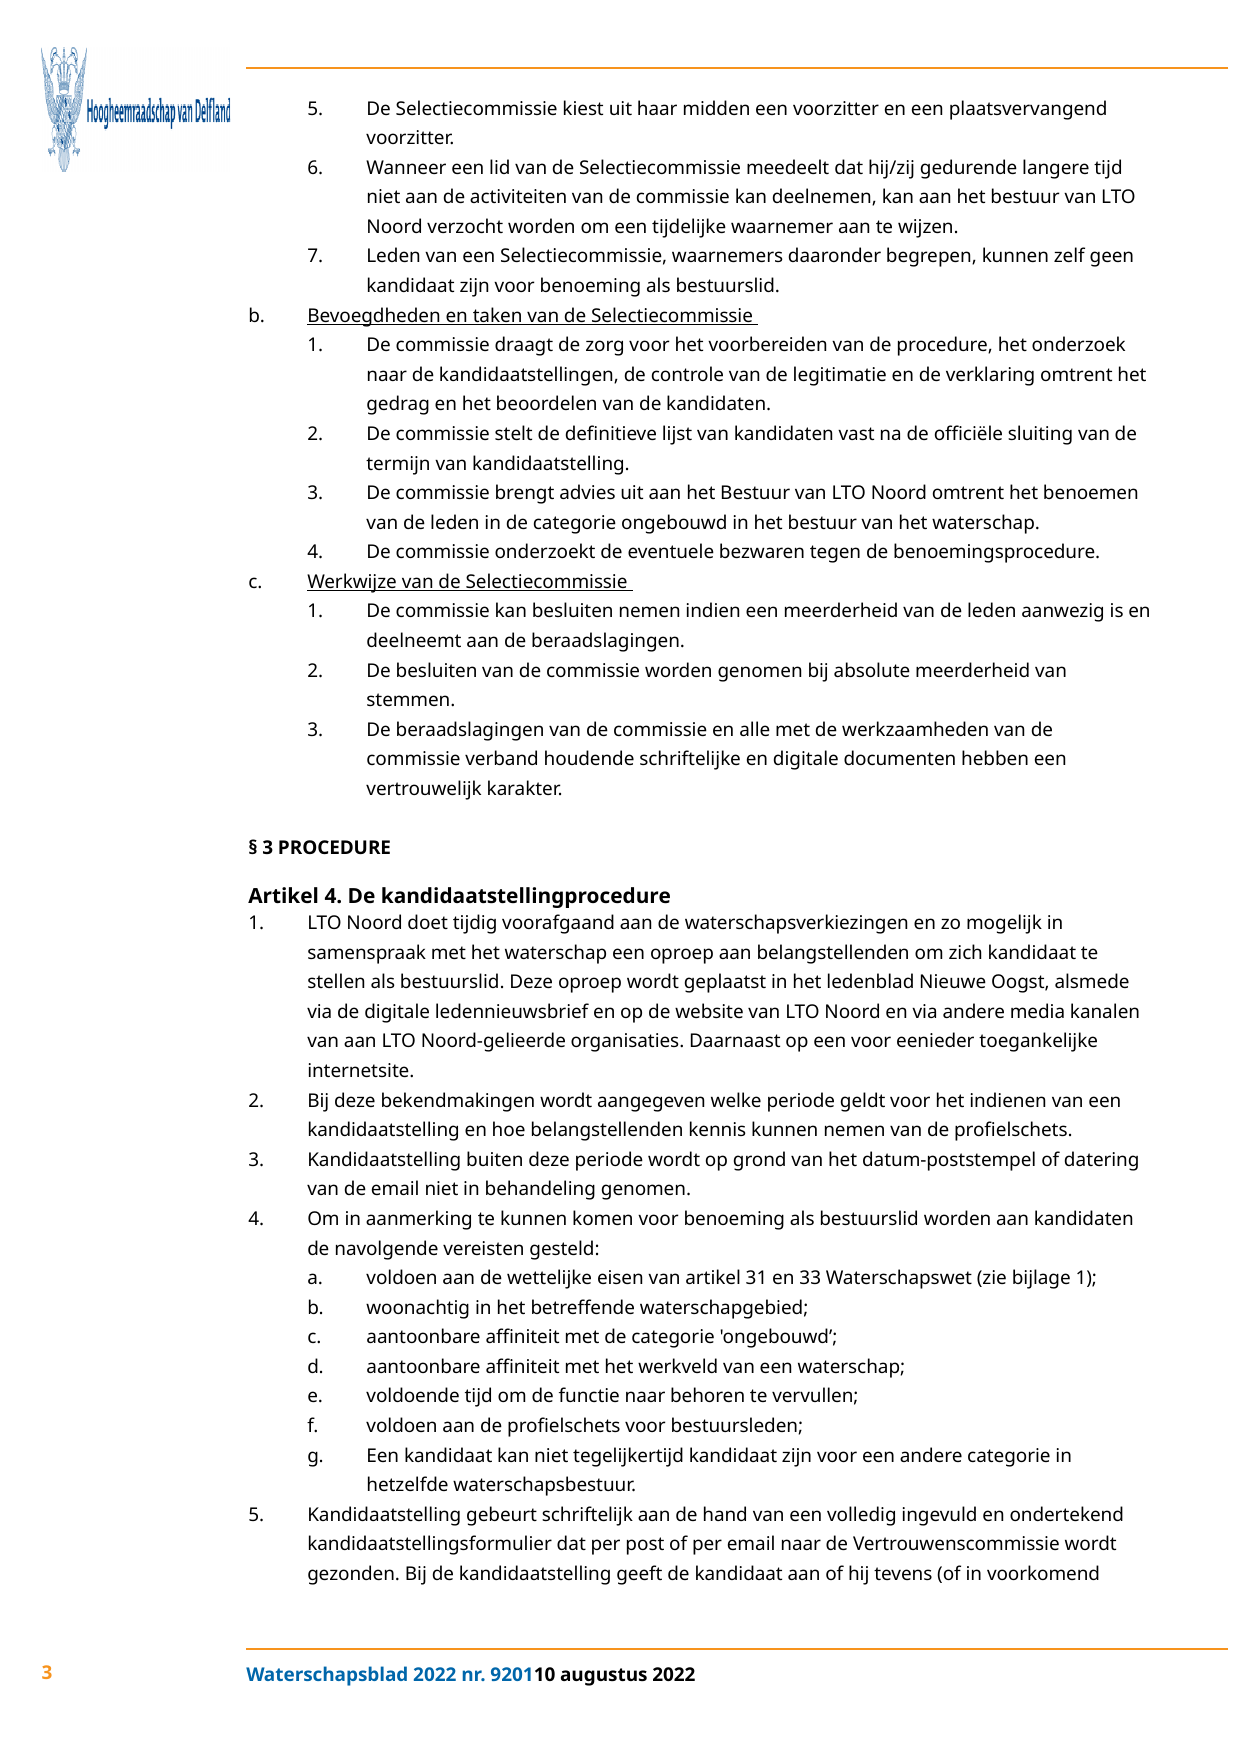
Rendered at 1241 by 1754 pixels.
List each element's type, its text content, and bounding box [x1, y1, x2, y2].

list Een kandidaat kan niet tegelijkertijd kandidaat zijn voor een andere categorie in hetzelfde waterschapsbestuur. [307, 1442, 1152, 1497]
list Bij deze bekendmakingen wordt aangegeven welke periode geldt voor het indienen van een kandidaatstelling en hoe belangstellenden kennis kunnen nemen van de profielschets. [248, 1087, 1152, 1142]
list aantoonbare affiniteit met de categorie 'ongebouwd’; [307, 1323, 1152, 1349]
list voldoende tijd om de functie naar behoren te vervullen; [307, 1383, 1152, 1408]
list Bevoegdheden en taken van de Selectiecommissie [248, 302, 1152, 328]
list Werkwijze van de Selectiecommissie [248, 568, 1152, 594]
list Leden van een Selectiecommissie, waarnemers daaronder begrepen, kunnen zelf geen kandidaat zijn voor benoeming als bestuurslid. [307, 243, 1152, 298]
list De commissie brengt advies uit aan het Bestuur van LTO Noord omtrent het benoemen van de leden in de categorie ongebouwd in het bestuur van het waterschap. [307, 479, 1152, 535]
list Kandidaatstelling buiten deze periode wordt op grond van het datum-poststempel of datering van de email niet in behandeling genomen. [248, 1146, 1152, 1201]
text § 3 PROCEDURE [248, 834, 1152, 860]
text Artikel 4. De kandidaatstellingprocedure [248, 881, 1152, 909]
list Om in aanmerking te kunnen komen voor benoeming als bestuurslid worden aan kandidaten de navolgende vereisten gesteld: [248, 1205, 1152, 1261]
list De besluiten van de commissie worden genomen bij absolute meerderheid van stemmen. [307, 657, 1152, 712]
list woonachtig in het betreffende waterschapgebied; [307, 1294, 1152, 1320]
list De Selectiecommissie kiest uit haar midden een voorzitter en een plaatsvervangend voorzitter. [307, 95, 1152, 150]
list LTO Noord doet tijdig voorafgaand aan de waterschapsverkiezingen en zo mogelijk in samenspraak met het waterschap een oproep aan belangstellenden om zich kandidaat te stellen als bestuurslid. Deze oproep wordt geplaatst in het ledenblad Nieuwe Oogst, alsmede via de digitale ledennieuwsbrief en op de website van LTO Noord en via andere media kanalen van aan LTO Noord-gelieerde organisaties. Daarnaast op een voor eenieder toegankelijke internetsite. [248, 909, 1152, 1083]
list De commissie onderzoekt de eventuele bezwaren tegen de benoemingsprocedure. [307, 538, 1152, 564]
list De commissie kan besluiten nemen indien een meerderheid van de leden aanwezig is en deelneemt aan de beraadslagingen. [307, 598, 1152, 653]
list De beraadslagingen van de commissie en alle met de werkzaamheden van de commissie verband houdende schriftelijke en digitale documenten hebben een vertrouwelijk karakter. [307, 716, 1152, 801]
list Kandidaatstelling gebeurt schriftelijk aan de hand van een volledig ingevuld en ondertekend kandidaatstellingsformulier dat per post of per email naar de Vertrouwenscommissie wordt gezonden. Bij de kandidaatstelling geeft de kandidaat aan of hij tevens (of in voorkomend [248, 1501, 1152, 1586]
list De commissie stelt de definitieve lijst van kandidaten vast na de officiële sluiting van de termijn van kandidaatstelling. [307, 420, 1152, 476]
list voldoen aan de wettelijke eisen van artikel 31 en 33 Waterschapswet (zie bijlage 1); [307, 1264, 1152, 1290]
picture [41, 47, 231, 172]
list De commissie draagt de zorg voor het voorbereiden van de procedure, het onderzoek naar de kandidaatstellingen, de controle van de legitimatie en de verklaring omtrent het gedrag en het beoordelen van de kandidaten. [307, 331, 1152, 416]
list voldoen aan de profielschets voor bestuursleden; [307, 1412, 1152, 1438]
list Wanneer een lid van de Selectiecommissie meedeelt dat hij/zij gedurende langere tijd niet aan de activiteiten van de commissie kan deelnemen, kan aan het bestuur van LTO Noord verzocht worden om een tijdelijke waarnemer aan te wijzen. [307, 154, 1152, 239]
list aantoonbare affiniteit met het werkveld van een waterschap; [307, 1353, 1152, 1379]
